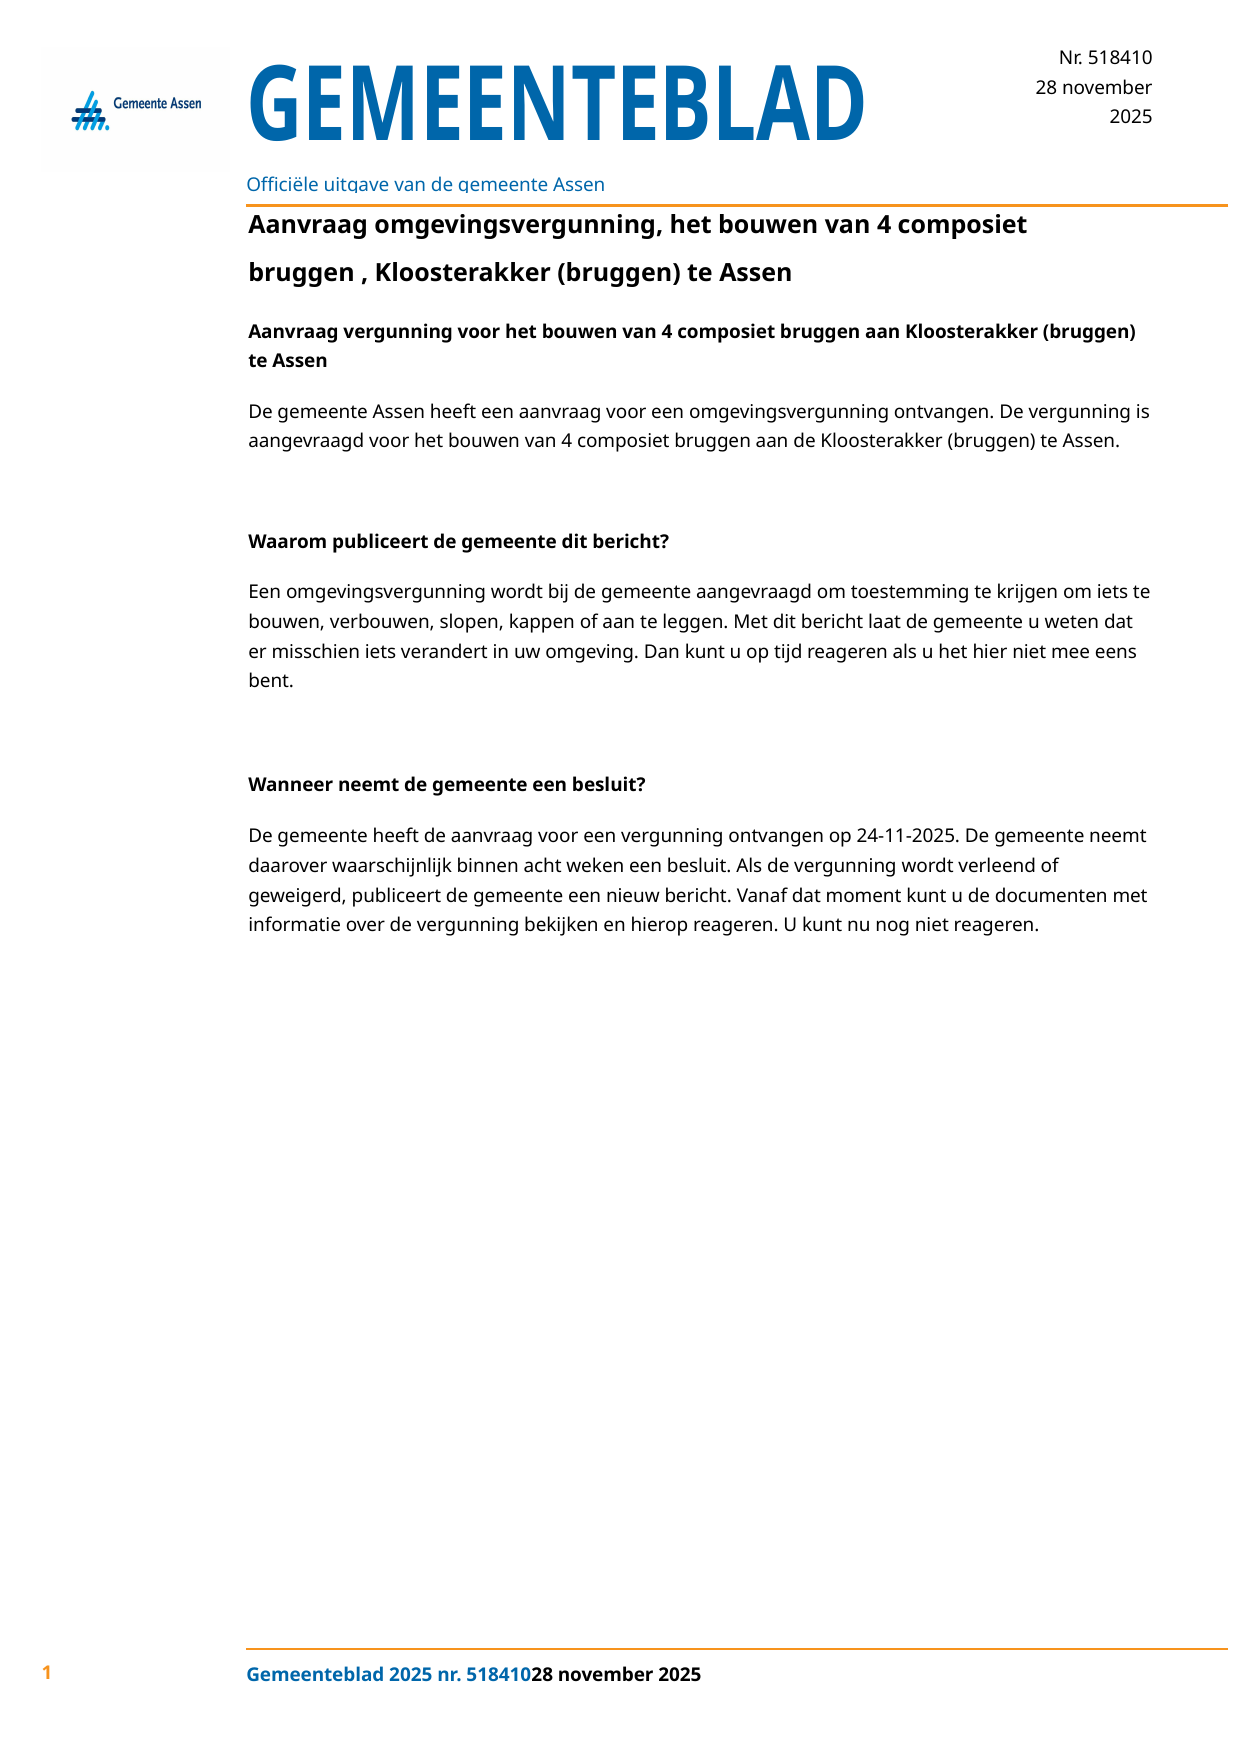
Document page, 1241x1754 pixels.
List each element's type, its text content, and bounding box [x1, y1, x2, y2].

text ﻿Wanneer neemt de gemeente een besluit? [248, 768, 1152, 797]
text Waarom publiceert de gemeente dit bericht? [248, 528, 1152, 554]
text De gemeente Assen heeft een aanvraag voor een omgevingsvergunning ontvangen. De vergunning is aangevraagd voor het bouwen van 4 composiet bruggen aan de Kloosterakker (bruggen) te Assen. [248, 398, 1152, 453]
text Een omgevingsvergunning wordt bij de gemeente aangevraagd om toestemming te krijgen om iets te bouwen, verbouwen, slopen, kappen of aan te leggen. Met dit bericht laat de gemeente u weten dat er misschien iets verandert in uw omgeving. Dan kunt u op tijd reageren als u het hier niet mee eens bent. [248, 579, 1152, 693]
text De gemeente heeft de aanvraag voor een vergunning ontvangen op 24-11-2025. De gemeente neemt daarover waarschijnlijk binnen acht weken een besluit. Als de vergunning wordt verleend of geweigerd, publiceert de gemeente een nieuw bericht. Vanaf dat moment kunt u de documenten met informatie over de vergunning bekijken en hierop reageren. U kunt nu nog niet reageren. [248, 823, 1152, 937]
picture [41, 47, 231, 172]
text Aanvraag omgevingsvergunning, het bouwen van 4 composiet bruggen , Kloosterakker (bruggen) te Assen [248, 207, 1152, 288]
text Aanvraag vergunning voor het bouwen van 4 composiet bruggen aan Kloosterakker (bruggen) te Assen [248, 318, 1152, 373]
